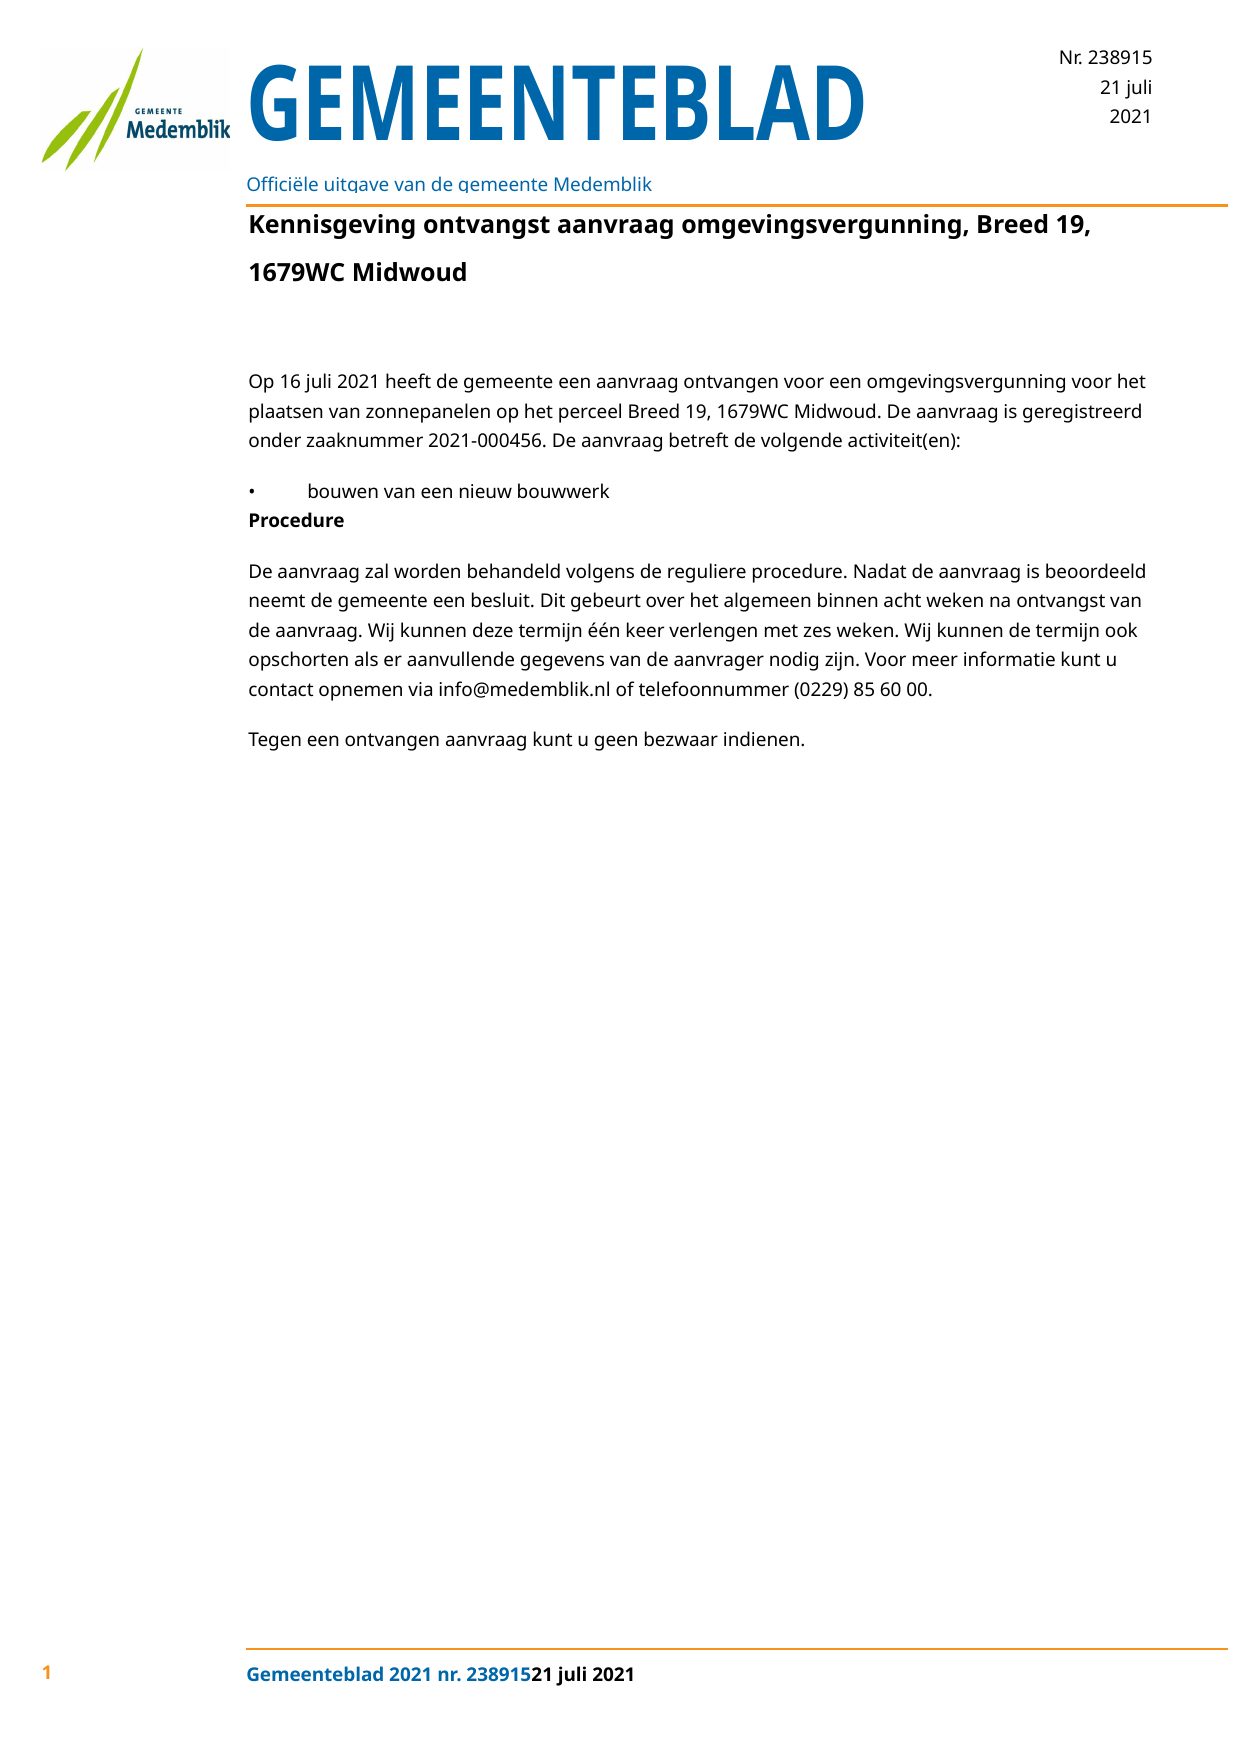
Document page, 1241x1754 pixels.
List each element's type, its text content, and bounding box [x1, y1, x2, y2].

text Procedure [248, 507, 1152, 533]
text De aanvraag zal worden behandeld volgens de reguliere procedure. Nadat de aanvraag is beoordeeld neemt de gemeente een besluit. Dit gebeurt over het algemeen binnen acht weken na ontvangst van de aanvraag. Wij kunnen deze termijn één keer verlengen met zes weken. Wij kunnen de termijn ook opschorten als er aanvullende gegevens van de aanvrager nodig zijn. Voor meer informatie kunt u contact opnemen via info@medemblik.nl of telefoonnummer (0229) 85 60 00. [248, 558, 1152, 702]
picture [41, 47, 231, 172]
text Tegen een ontvangen aanvraag kunt u geen bezwaar indienen. [248, 727, 1152, 752]
list bouwen van een nieuw bouwwerk [248, 478, 1152, 504]
text Kennisgeving ontvangst aanvraag omgevingsvergunning, Breed 19, 1679WC Midwoud [248, 207, 1152, 288]
text Op 16 juli 2021 heeft de gemeente een aanvraag ontvangen voor een omgevingsvergunning voor het plaatsen van zonnepanelen op het perceel Breed 19, 1679WC Midwoud. De aanvraag is geregistreerd onder zaaknummer 2021-000456. De aanvraag betreft de volgende activiteit(en): [248, 368, 1152, 453]
